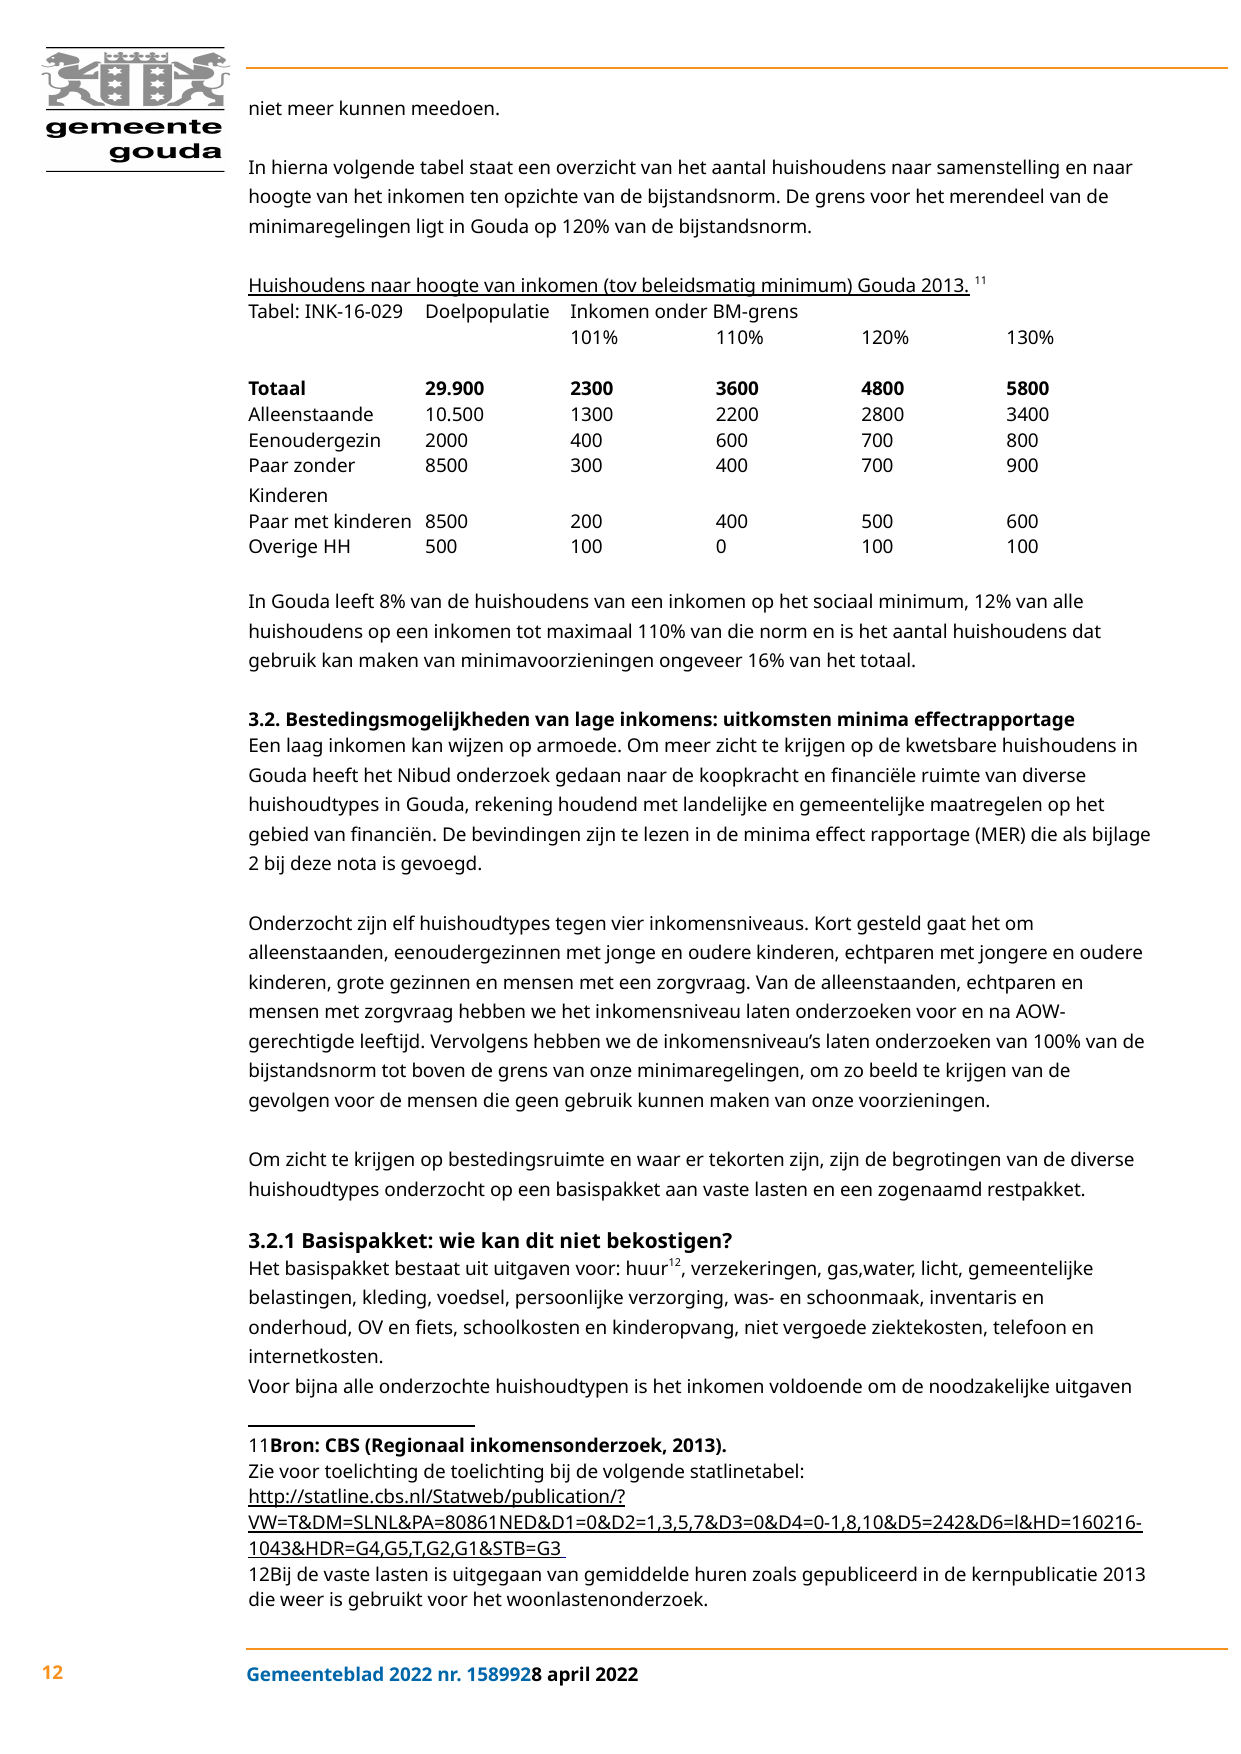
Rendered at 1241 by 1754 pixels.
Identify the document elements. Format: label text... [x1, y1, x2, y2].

table_cell [861, 350, 1006, 375]
picture [41, 47, 231, 172]
table_cell [248, 350, 425, 375]
table_cell 2300 [570, 375, 716, 401]
text 3.2.1 Basispakket: wie kan dit niet bekostigen? [248, 1226, 1152, 1255]
text Om zicht te krijgen op bestedingsruimte en waar er tekorten zijn, zijn de begrotingen van de diverse huishoudtypes onderzocht op een basispakket aan vaste lasten en een zogenaamd restpakket. [248, 1146, 1152, 1202]
table_cell [425, 559, 570, 585]
table_cell [248, 559, 425, 585]
table_cell 2800 [861, 401, 1006, 427]
table_cell 400 [570, 427, 716, 452]
table_cell [861, 559, 1006, 585]
text Bij de vaste lasten is uitgegaan van gemiddelde huren zoals gepubliceerd in de kernpublicatie 2013 die weer is gebruikt voor het woonlastenonderzoek. [248, 1561, 1152, 1612]
table_cell 400 [716, 453, 861, 508]
table_cell 1300 [570, 401, 716, 427]
table_cell 500 [861, 508, 1006, 533]
table_cell [248, 324, 425, 349]
text niet meer kunnen meedoen. [248, 95, 1152, 121]
table_cell [716, 350, 861, 375]
table_cell 500 [425, 534, 570, 559]
table_cell 700 [861, 427, 1006, 452]
table_cell 300 [570, 453, 716, 508]
text In Gouda leeft 8% van de huishoudens van een inkomen op het sociaal minimum, 12% van alle huishoudens op een inkomen tot maximaal 110% van die norm en is het aantal huishoudens dat gebruik kan maken van minimavoorzieningen ongeveer 16% van het totaal. [248, 588, 1152, 673]
table_cell 700 [861, 453, 1006, 508]
table_cell [570, 350, 716, 375]
table_cell 2000 [425, 427, 570, 452]
table_header [1006, 273, 1152, 298]
table_cell [716, 559, 861, 585]
table_cell Doelpopulatie [425, 298, 570, 324]
text In hierna volgende tabel staat een overzicht van het aantal huishoudens naar samenstelling en naar hoogte van het inkomen ten opzichte van de bijstandsnorm. De grens voor het merendeel van de minimaregelingen ligt in Gouda op 120% van de bijstandsnorm. [248, 154, 1152, 239]
text Het basispakket bestaat uit uitgaven voor: huur, verzekeringen, gas,water, licht, gemeentelijke belastingen, kleding, voedsel, persoonlijke verzorging, was- en schoonmaak, inventaris en onderhoud, OV en fiets, schoolkosten en kinderopvang, niet vergoede ziektekosten, telefoon en internetkosten. [248, 1255, 1152, 1369]
table_cell 600 [1006, 508, 1152, 533]
text 3.2. Bestedingsmogelijkheden van lage inkomens: uitkomsten minima effectrapportage [248, 707, 1152, 732]
table_cell 800 [1006, 427, 1152, 452]
table_cell [425, 350, 570, 375]
table_cell Paar met kinderen [248, 508, 425, 533]
table_cell 0 [716, 534, 861, 559]
table_cell [1006, 298, 1152, 324]
table_cell 100 [1006, 534, 1152, 559]
table_cell Tabel: INK-16-029 [248, 298, 425, 324]
table_cell 110% [716, 324, 861, 349]
table_cell 29.900 [425, 375, 570, 401]
table_cell [1006, 350, 1152, 375]
table_cell 900 [1006, 453, 1152, 508]
table_header Huishoudens naar hoogte van inkomen (tov beleidsmatig minimum) Gouda 2013. [248, 273, 1006, 298]
table_cell 100 [861, 534, 1006, 559]
table_cell 100 [570, 534, 716, 559]
table_cell [570, 559, 716, 585]
table_cell 3600 [716, 375, 861, 401]
table_cell 8500 [425, 508, 570, 533]
table_cell Alleenstaande [248, 401, 425, 427]
text Een laag inkomen kan wijzen op armoede. Om meer zicht te krijgen op de kwetsbare huishoudens in Gouda heeft het Nibud onderzoek gedaan naar de koopkracht en financiële ruimte van diverse huishoudtypes in Gouda, rekening houdend met landelijke en gemeentelijke maatregelen op het gebied van financiën. De bevindingen zijn te lezen in de minima effect rapportage (MER) die als bijlage 2 bij deze nota is gevoegd. [248, 732, 1152, 876]
table_cell Overige HH [248, 534, 425, 559]
table_cell 101% [570, 324, 716, 349]
table_cell Totaal [248, 375, 425, 401]
table_cell 5800 [1006, 375, 1152, 401]
table_cell 8500 [425, 453, 570, 508]
table_cell 3400 [1006, 401, 1152, 427]
table_cell 4800 [861, 375, 1006, 401]
table_cell Paar zonder Kinderen [248, 453, 425, 508]
table_cell 120% [861, 324, 1006, 349]
text Onderzocht zijn elf huishoudtypes tegen vier inkomensniveaus. Kort gesteld gaat het om alleenstaanden, eenoudergezinnen met jonge en oudere kinderen, echtparen met jongere en oudere kinderen, grote gezinnen en mensen met een zorgvraag. Van de alleenstaanden, echtparen en mensen met zorgvraag hebben we het inkomensniveau laten onderzoeken voor en na AOW-gerechtigde leeftijd. Vervolgens hebben we de inkomensniveau’s laten onderzoeken van 100% van de bijstandsnorm tot boven de grens van onze minimaregelingen, om zo beeld te krijgen van de gevolgen voor de mensen die geen gebruik kunnen maken van onze voorzieningen. [248, 910, 1152, 1113]
table_cell [1006, 559, 1152, 585]
table_cell [425, 324, 570, 349]
table_cell 10.500 [425, 401, 570, 427]
table_cell 600 [716, 427, 861, 452]
table_cell 200 [570, 508, 716, 533]
table_cell 400 [716, 508, 861, 533]
table_cell 2200 [716, 401, 861, 427]
text Voor bijna alle onderzochte huishoudtypen is het inkomen voldoende om de noodzakelijke uitgaven [248, 1373, 1152, 1399]
table_cell Eenoudergezin [248, 427, 425, 452]
table_cell 130% [1006, 324, 1152, 349]
table_cell Inkomen onder BM-grens [570, 298, 1006, 324]
